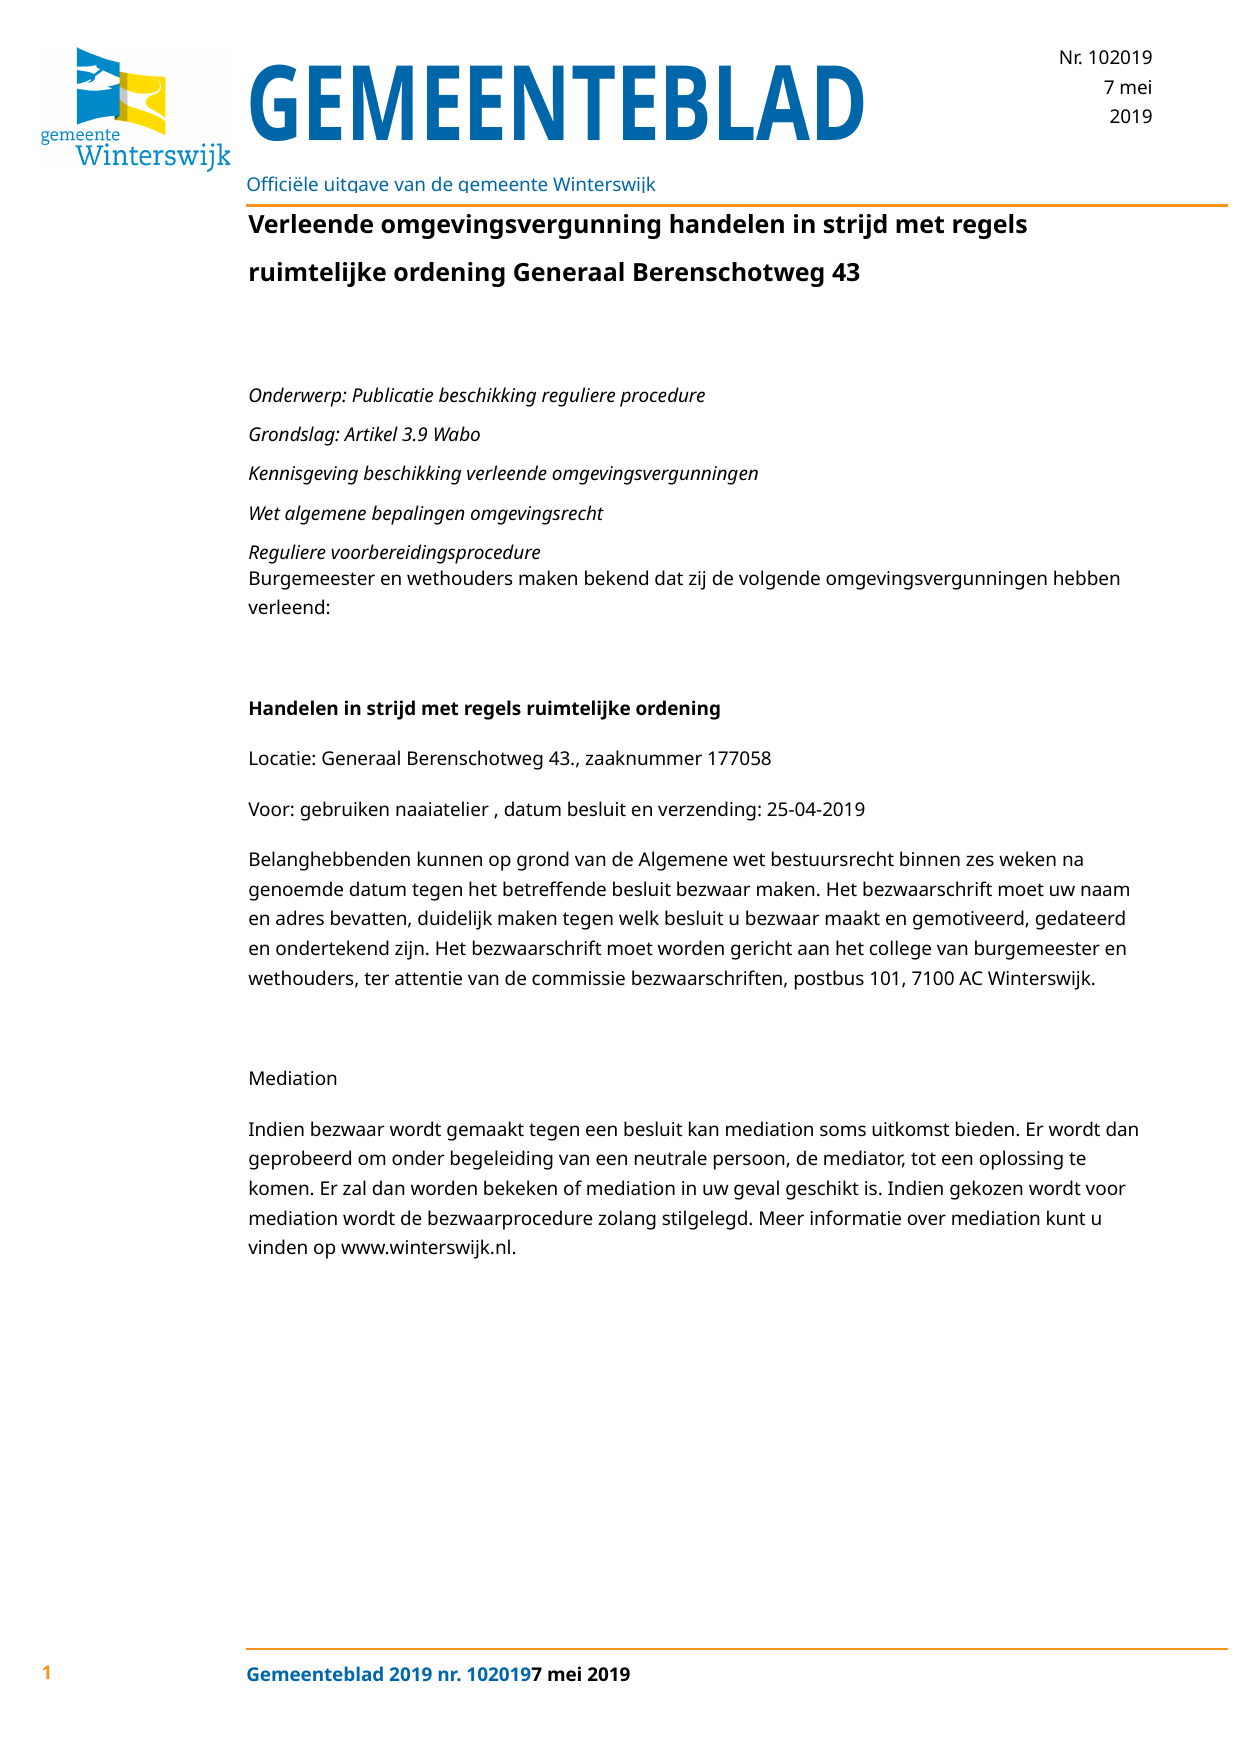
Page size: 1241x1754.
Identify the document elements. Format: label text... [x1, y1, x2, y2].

text Burgemeester en wethouders maken bekend dat zij de volgende omgevingsvergunningen hebben verleend: [248, 565, 1152, 620]
text Reguliere voorbereidingsprocedure [248, 539, 1152, 565]
text Handelen in strijd met regels ruimtelijke ordening [248, 695, 1152, 721]
text Verleende omgevingsvergunning handelen in strijd met regels ruimtelijke ordening Generaal Berenschotweg 43 [248, 207, 1152, 288]
text Mediation [248, 1066, 1152, 1091]
text Wet algemene bepalingen omgevingsrecht [248, 500, 1152, 525]
text Kennisgeving beschikking verleende omgevingsvergunningen [248, 460, 1152, 486]
text Grondslag: Artikel 3.9 Wabo [248, 421, 1152, 447]
text Onderwerp: Publicatie beschikking reguliere procedure [248, 382, 1152, 408]
picture [225, 153, 231, 162]
text Indien bezwaar wordt gemaakt tegen een besluit kan mediation soms uitkomst bieden. Er wordt dan geprobeerd om onder begeleiding van een neutrale persoon, de mediator, tot een oplossing te komen. Er zal dan worden bekeken of mediation in uw geval geschikt is. Indien gekozen wordt voor mediation wordt de bezwaarprocedure zolang stilgelegd. Meer informatie over mediation kunt u vinden op www.winterswijk.nl. [248, 1116, 1152, 1260]
text Voor: gebruiken naaiatelier , datum besluit en verzending: 25-04-2019 [248, 796, 1152, 822]
text Locatie: Generaal Berenschotweg 43., zaaknummer 177058 [248, 746, 1152, 771]
picture [41, 47, 231, 172]
text Belanghebbenden kunnen op grond van de Algemene wet bestuursrecht binnen zes weken na genoemde datum tegen het betreffende besluit bezwaar maken. Het bezwaarschrift moet uw naam en adres bevatten, duidelijk maken tegen welk besluit u bezwaar maakt en gemotiveerd, gedateerd en ondertekend zijn. Het bezwaarschrift moet worden gericht aan het college van burgemeester en wethouders, ter attentie van de commissie bezwaarschriften, postbus 101, 7100 AC Winterswijk. [248, 846, 1152, 990]
